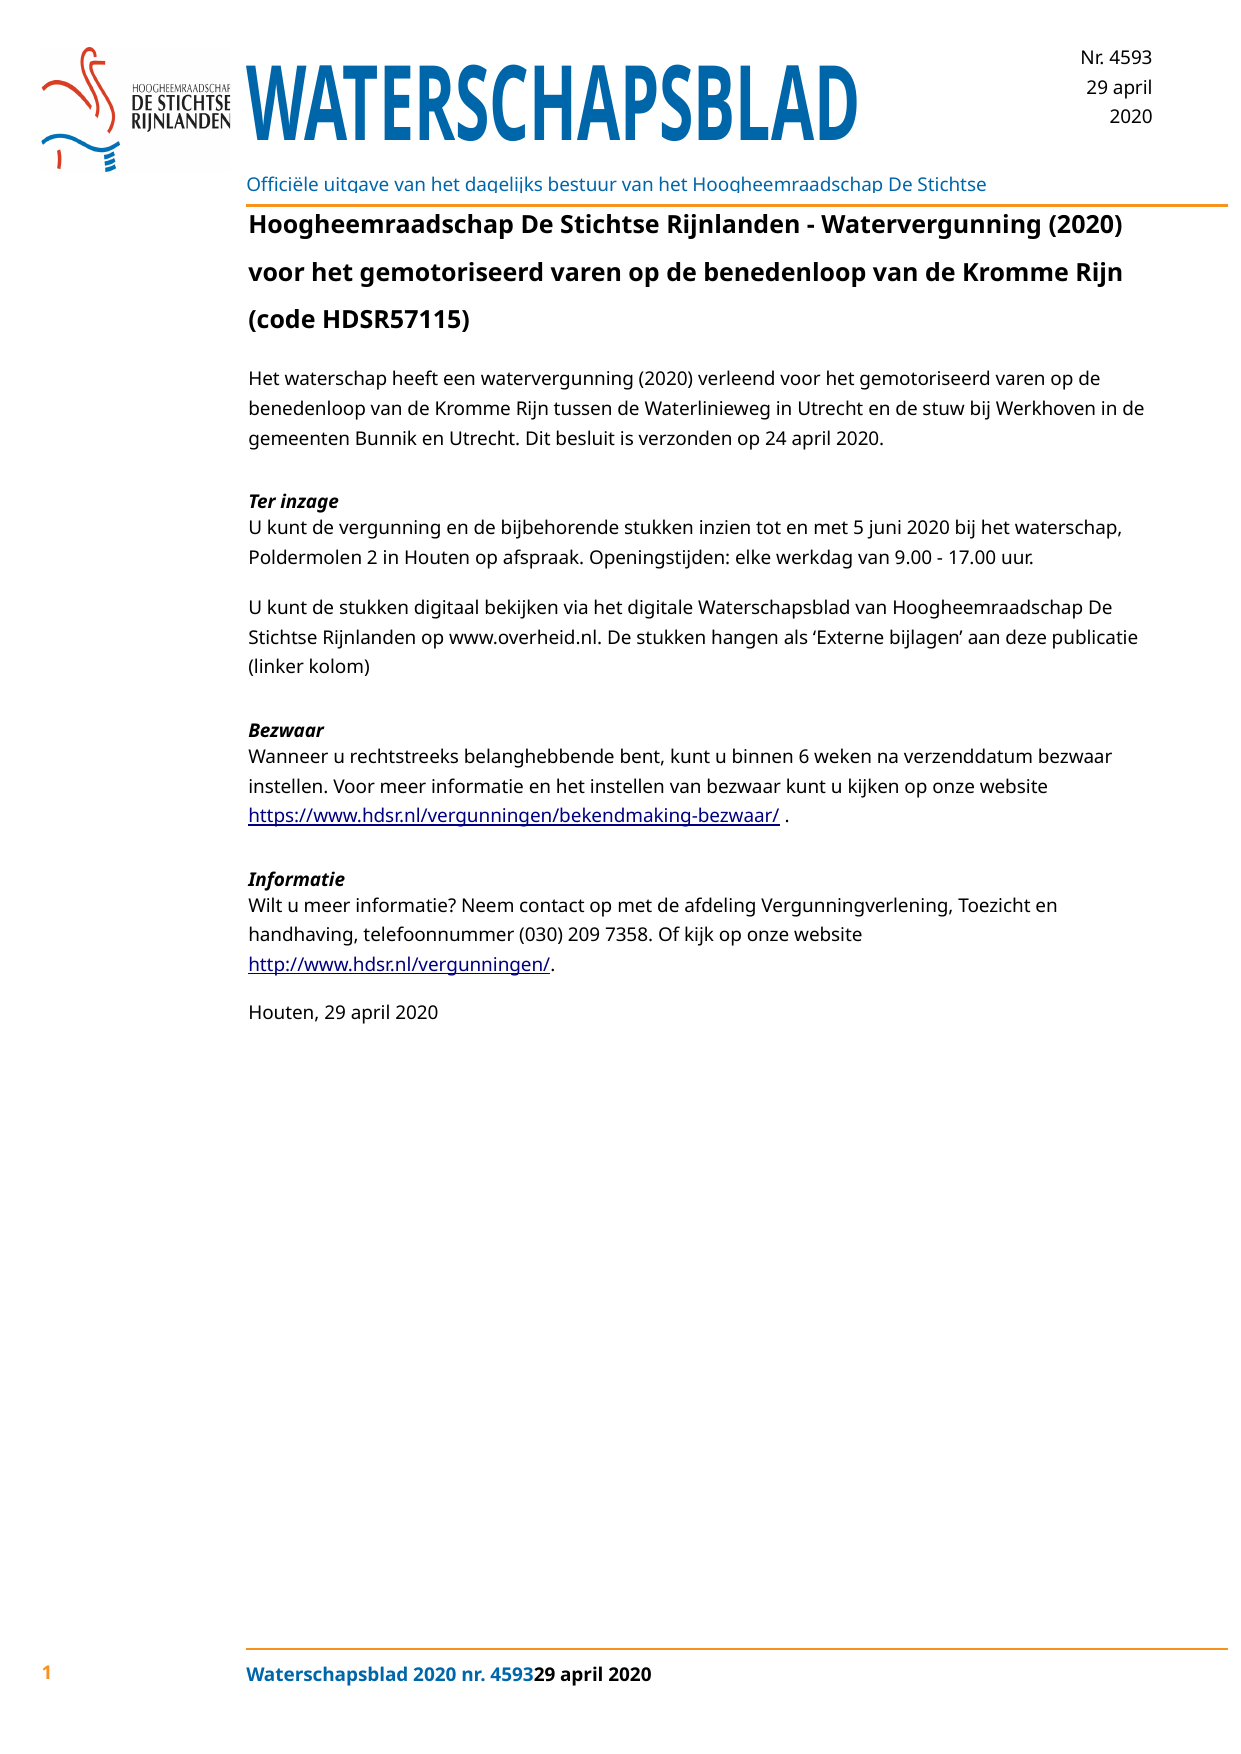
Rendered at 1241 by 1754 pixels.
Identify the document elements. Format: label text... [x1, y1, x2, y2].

text U kunt de vergunning en de bijbehorende stukken inzien tot en met 5 juni 2020 bij het waterschap, Poldermolen 2 in Houten op afspraak. Openingstijden: elke werkdag van 9.00 - 17.00 uur. [248, 514, 1152, 570]
text Ter inzage [248, 489, 1152, 514]
text Hoogheemraadschap De Stichtse Rijnlanden - Watervergunning (2020) voor het gemotoriseerd varen op de benedenloop van de Kromme Rijn (code HDSR57115) [248, 207, 1152, 336]
text Houten, 29 april 2020 [248, 999, 1152, 1025]
text Bezwaar [248, 717, 1152, 743]
text U kunt de stukken digitaal bekijken via het digitale Waterschapsblad van Hoogheemraadschap De Stichtse Rijnlanden op www.overheid.nl. De stukken hangen als ‘Externe bijlagen’ aan deze publicatie (linker kolom) [248, 594, 1152, 679]
text Informatie [248, 866, 1152, 892]
picture [41, 47, 231, 172]
text Wilt u meer informatie? Neem contact op met de afdeling Vergunningverlening, Toezicht en handhaving, telefoonnummer (030) 209 7358. Of kijk op onze website http://www.hdsr.nl/vergunningen/. [248, 892, 1152, 977]
text Wanneer u rechtstreeks belanghebbende bent, kunt u binnen 6 weken na verzenddatum bezwaar instellen. Voor meer informatie en het instellen van bezwaar kunt u kijken op onze website https://www.hdsr.nl/vergunningen/bekendmaking-bezwaar/ . [248, 743, 1152, 828]
text Het waterschap heeft een watervergunning (2020) verleend voor het gemotoriseerd varen op de benedenloop van de Kromme Rijn tussen de Waterlinieweg in Utrecht en de stuw bij Werkhoven in de gemeenten Bunnik en Utrecht. Dit besluit is verzonden op 24 april 2020. [248, 366, 1152, 450]
